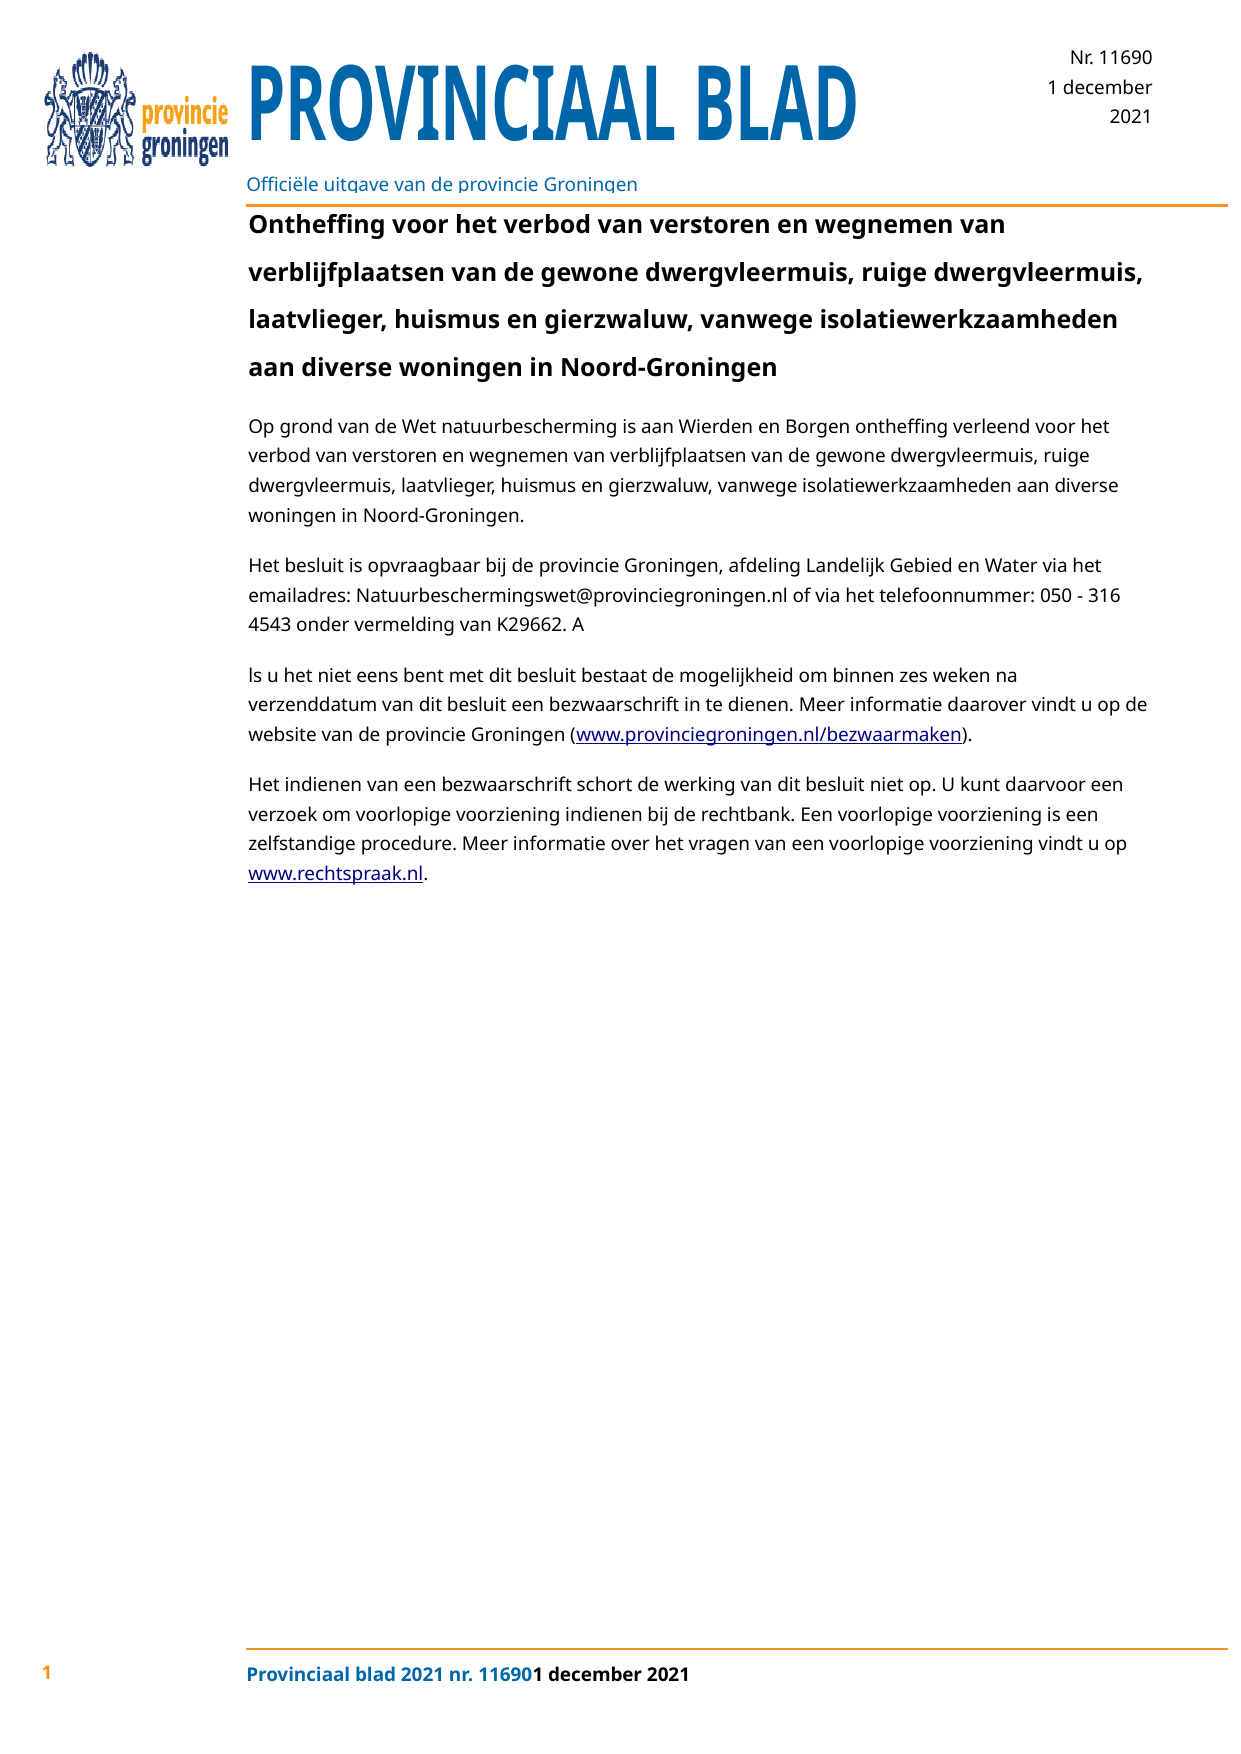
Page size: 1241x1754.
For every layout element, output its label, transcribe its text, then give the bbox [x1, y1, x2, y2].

text Op grond van de Wet natuurbescherming is aan Wierden en Borgen ontheffing verleend voor het verbod van verstoren en wegnemen van verblijfplaatsen van de gewone dwergvleermuis, ruige dwergvleermuis, laatvlieger, huismus en gierzwaluw, vanwege isolatiewerkzaamheden aan diverse woningen in Noord-Groningen. [248, 413, 1152, 528]
picture [41, 47, 231, 172]
text Het indienen van een bezwaarschrift schort de werking van dit besluit niet op. U kunt daarvoor een verzoek om voorlopige voorziening indienen bij de rechtbank. Een voorlopige voorziening is een zelfstandige procedure. Meer informatie over het vragen van een voorlopige voorziening vindt u op www.rechtspraak.nl. [248, 771, 1152, 886]
text ls u het niet eens bent met dit besluit bestaat de mogelijkheid om binnen zes weken na verzenddatum van dit besluit een bezwaarschrift in te dienen. Meer informatie daarover vindt u op de website van de provincie Groningen (www.provinciegroningen.nl/bezwaarmaken). [248, 662, 1152, 747]
text Ontheffing voor het verbod van verstoren en wegnemen van verblijfplaatsen van de gewone dwergvleermuis, ruige dwergvleermuis, laatvlieger, huismus en gierzwaluw, vanwege isolatiewerkzaamheden aan diverse woningen in Noord-Groningen [248, 207, 1152, 384]
text Het besluit is opvraagbaar bij de provincie Groningen, afdeling Landelijk Gebied en Water via het emailadres: Natuurbeschermingswet@provinciegroningen.nl of via het telefoonnummer: 050 - 316 4543 onder vermelding van K29662. A [248, 552, 1152, 637]
